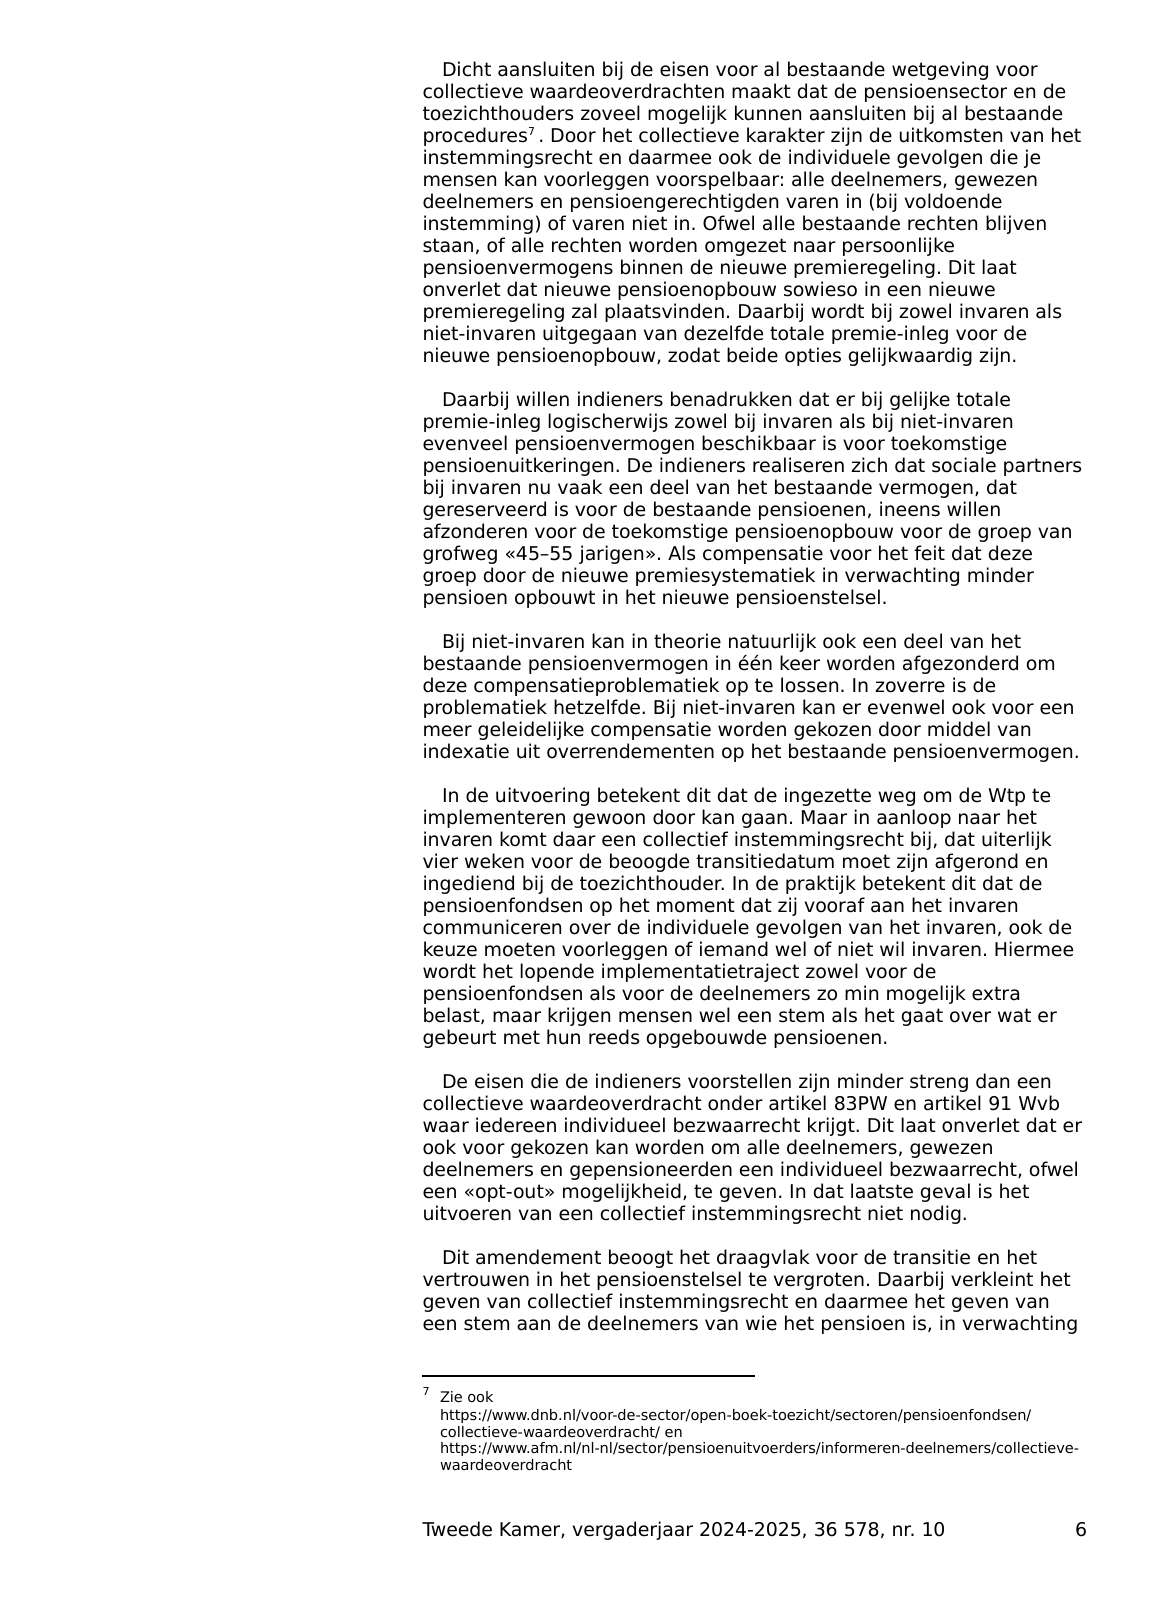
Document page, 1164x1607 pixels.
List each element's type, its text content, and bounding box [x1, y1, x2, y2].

text Dicht aansluiten bij de eisen voor al bestaande wetgeving voor collectieve waardeoverdrachten maakt dat de pensioensector en de toezichthouders zoveel mogelijk kunnen aansluiten bij al bestaande procedures. Door het collectieve karakter zijn de uitkomsten van het instemmingsrecht en daarmee ook de individuele gevolgen die je mensen kan voorleggen voorspelbaar: alle deelnemers, gewezen deelnemers en pensioengerechtigden varen in (bij voldoende instemming) of varen niet in. Ofwel alle bestaande rechten blijven staan, of alle rechten worden omgezet naar persoonlijke pensioenvermogens binnen de nieuwe premieregeling. Dit laat onverlet dat nieuwe pensioenopbouw sowieso in een nieuwe premieregeling zal plaatsvinden. Daarbij wordt bij zowel invaren als niet-invaren uitgegaan van dezelfde totale premie-inleg voor de nieuwe pensioenopbouw, zodat beide opties gelijkwaardig zijn. [422, 59, 1087, 367]
text Daarbij willen indieners benadrukken dat er bij gelijke totale premie-inleg logischerwijs zowel bij invaren als bij niet-invaren evenveel pensioenvermogen beschikbaar is voor toekomstige pensioenuitkeringen. De indieners realiseren zich dat sociale partners bij invaren nu vaak een deel van het bestaande vermogen, dat gereserveerd is voor de bestaande pensioenen, ineens willen afzonderen voor de toekomstige pensioenopbouw voor de groep van grofweg «45–55 jarigen». Als compensatie voor het feit dat deze groep door de nieuwe premiesystematiek in verwachting minder pensioen opbouwt in het nieuwe pensioenstelsel. [422, 389, 1087, 609]
text In de uitvoering betekent dit dat de ingezette weg om de Wtp te implementeren gewoon door kan gaan. Maar in aanloop naar het invaren komt daar een collectief instemmingsrecht bij, dat uiterlijk vier weken voor de beoogde transitiedatum moet zijn afgerond en ingediend bij de toezichthouder. In de praktijk betekent dit dat de pensioenfondsen op het moment dat zij vooraf aan het invaren communiceren over de individuele gevolgen van het invaren, ook de keuze moeten voorleggen of iemand wel of niet wil invaren. Hiermee wordt het lopende implementatietraject zowel voor de pensioenfondsen als voor de deelnemers zo min mogelijk extra belast, maar krijgen mensen wel een stem als het gaat over wat er gebeurt met hun reeds opgebouwde pensioenen. [422, 785, 1087, 1049]
text Dit amendement beoogt het draagvlak voor de transitie en het vertrouwen in het pensioenstelsel te vergroten. Daarbij verkleint het geven van collectief instemmingsrecht en daarmee het geven van een stem aan de deelnemers van wie het pensioen is, in verwachting [422, 1247, 1087, 1335]
text De eisen die de indieners voorstellen zijn minder streng dan een collectieve waardeoverdracht onder artikel 83PW en artikel 91 Wvb waar iedereen individueel bezwaarrecht krijgt. Dit laat onverlet dat er ook voor gekozen kan worden om alle deelnemers, gewezen deelnemers en gepensioneerden een individueel bezwaarrecht, ofwel een «opt-out» mogelijkheid, te geven. In dat laatste geval is het uitvoeren van een collectief instemmingsrecht niet nodig. [422, 1071, 1087, 1225]
text Zie ook https://www.dnb.nl/voor-de-sector/open-boek-toezicht/sectoren/pensioenfondsen/collectieve-waardeoverdracht/ en https://www.afm.nl/nl-nl/sector/pensioenuitvoerders/informeren-deelnemers/collectieve-waardeoverdracht [422, 1385, 1087, 1474]
text Bij niet-invaren kan in theorie natuurlijk ook een deel van het bestaande pensioenvermogen in één keer worden afgezonderd om deze compensatieproblematiek op te lossen. In zoverre is de problematiek hetzelfde. Bij niet-invaren kan er evenwel ook voor een meer geleidelijke compensatie worden gekozen door middel van indexatie uit overrendementen op het bestaande pensioenvermogen. [422, 631, 1087, 763]
